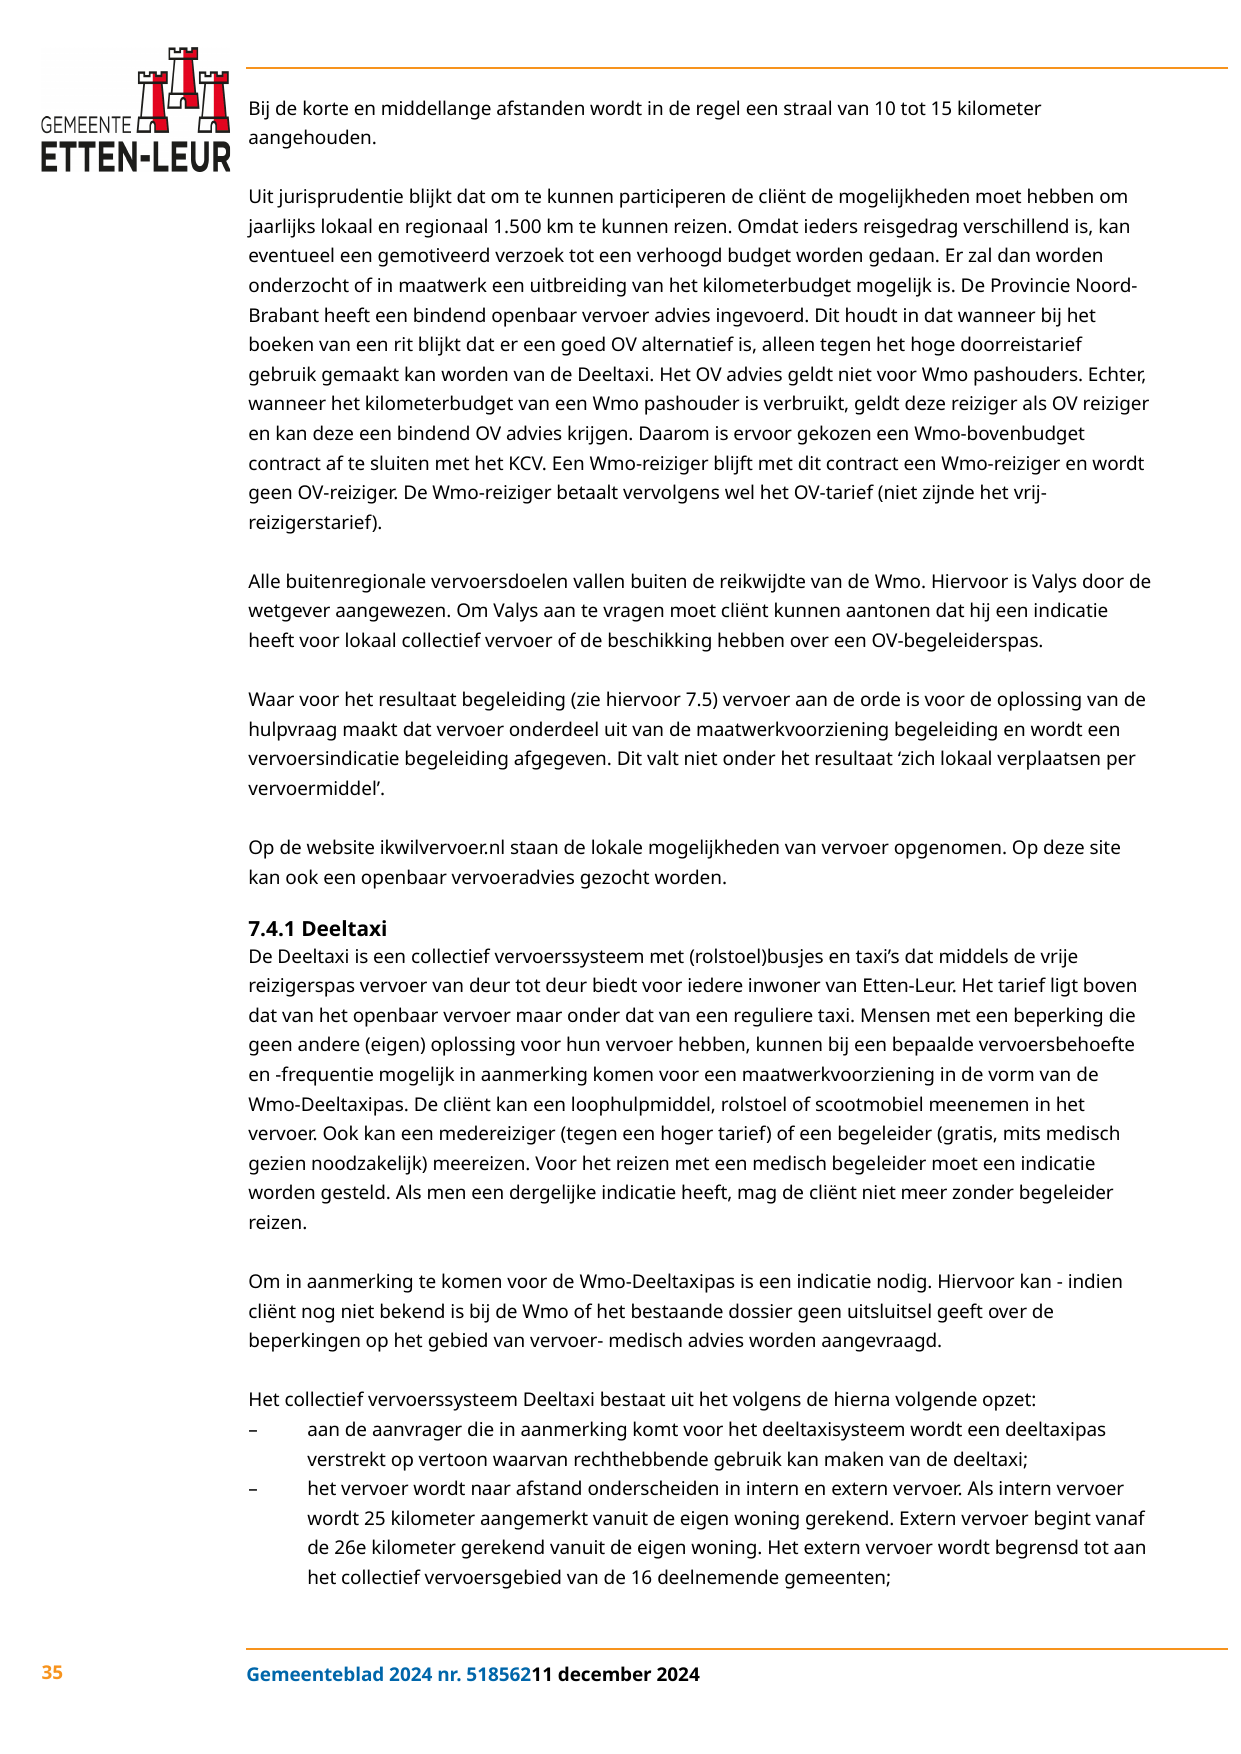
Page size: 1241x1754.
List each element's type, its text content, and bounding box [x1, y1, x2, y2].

text Op de website ikwilvervoer.nl staan de lokale mogelijkheden van vervoer opgenomen. Op deze site kan ook een openbaar vervoeradvies gezocht worden. [248, 834, 1152, 890]
text Het collectief vervoerssysteem Deeltaxi bestaat uit het volgens de hierna volgende opzet: [248, 1387, 1152, 1412]
text Uit jurisprudentie blijkt dat om te kunnen participeren de cliënt de mogelijkheden moet hebben om jaarlijks lokaal en regionaal 1.500 km te kunnen reizen. Omdat ieders reisgedrag verschillend is, kan eventueel een gemotiveerd verzoek tot een verhoogd budget worden gedaan. Er zal dan worden onderzocht of in maatwerk een uitbreiding van het kilometerbudget mogelijk is. De Provincie Noord-Brabant heeft een bindend openbaar vervoer advies ingevoerd. Dit houdt in dat wanneer bij het boeken van een rit blijkt dat er een goed OV alternatief is, alleen tegen het hoge doorreistarief gebruik gemaakt kan worden van de Deeltaxi. Het OV advies geldt niet voor Wmo pashouders. Echter, wanneer het kilometerbudget van een Wmo pashouder is verbruikt, geldt deze reiziger als OV reiziger en kan deze een bindend OV advies krijgen. Daarom is ervoor gekozen een Wmo-bovenbudget contract af te sluiten met het KCV. Een Wmo-reiziger blijft met dit contract een Wmo-reiziger en wordt geen OV-reiziger. De Wmo-reiziger betaalt vervolgens wel het OV-tarief (niet zijnde het vrij-reizigerstarief). [248, 183, 1152, 535]
text Waar voor het resultaat begeleiding (zie hiervoor 7.5) vervoer aan de orde is voor de oplossing van de hulpvraag maakt dat vervoer onderdeel uit van de maatwerkvoorziening begeleiding en wordt een vervoersindicatie begeleiding afgegeven. Dit valt niet onder het resultaat ‘zich lokaal verplaatsen per vervoermiddel’. [248, 686, 1152, 801]
text 7.4.1 Deeltaxi [248, 914, 1152, 943]
text Om in aanmerking te komen voor de Wmo-Deeltaxipas is een indicatie nodig. Hiervoor kan - indien cliënt nog niet bekend is bij de Wmo of het bestaande dossier geen uitsluitsel geeft over de beperkingen op het gebied van vervoer- medisch advies worden aangevraagd. [248, 1268, 1152, 1353]
list het vervoer wordt naar afstand onderscheiden in intern en extern vervoer. Als intern vervoer wordt 25 kilometer aangemerkt vanuit de eigen woning gerekend. Extern vervoer begint vanaf de 26e kilometer gerekend vanuit de eigen woning. Het extern vervoer wordt begrensd tot aan het collectief vervoersgebied van de 16 deelnemende gemeenten; [248, 1475, 1152, 1590]
text Alle buitenregionale vervoersdoelen vallen buiten de reikwijdte van de Wmo. Hiervoor is Valys door de wetgever aangewezen. Om Valys aan te vragen moet cliënt kunnen aantonen dat hij een indicatie heeft voor lokaal collectief vervoer of de beschikking hebben over een OV-begeleiderspas. [248, 568, 1152, 653]
list aan de aanvrager die in aanmerking komt voor het deeltaxisysteem wordt een deeltaxipas verstrekt op vertoon waarvan rechthebbende gebruik kan maken van de deeltaxi; [248, 1416, 1152, 1471]
text De Deeltaxi is een collectief vervoerssysteem met (rolstoel)busjes en taxi’s dat middels de vrije reizigerspas vervoer van deur tot deur biedt voor iedere inwoner van Etten-Leur. Het tarief ligt boven dat van het openbaar vervoer maar onder dat van een reguliere taxi. Mensen met een beperking die geen andere (eigen) oplossing voor hun vervoer hebben, kunnen bij een bepaalde vervoersbehoefte en -frequentie mogelijk in aanmerking komen voor een maatwerkvoorziening in de vorm van de Wmo-Deeltaxipas. De cliënt kan een loophulpmiddel, rolstoel of scootmobiel meenemen in het vervoer. Ook kan een medereiziger (tegen een hoger tarief) of een begeleider (gratis, mits medisch gezien noodzakelijk) meereizen. Voor het reizen met een medisch begeleider moet een indicatie worden gesteld. Als men een dergelijke indicatie heeft, mag de cliënt niet meer zonder begeleider reizen. [248, 943, 1152, 1235]
text Bij de korte en middellange afstanden wordt in de regel een straal van 10 tot 15 kilometer aangehouden. [248, 95, 1152, 150]
picture [41, 47, 231, 172]
